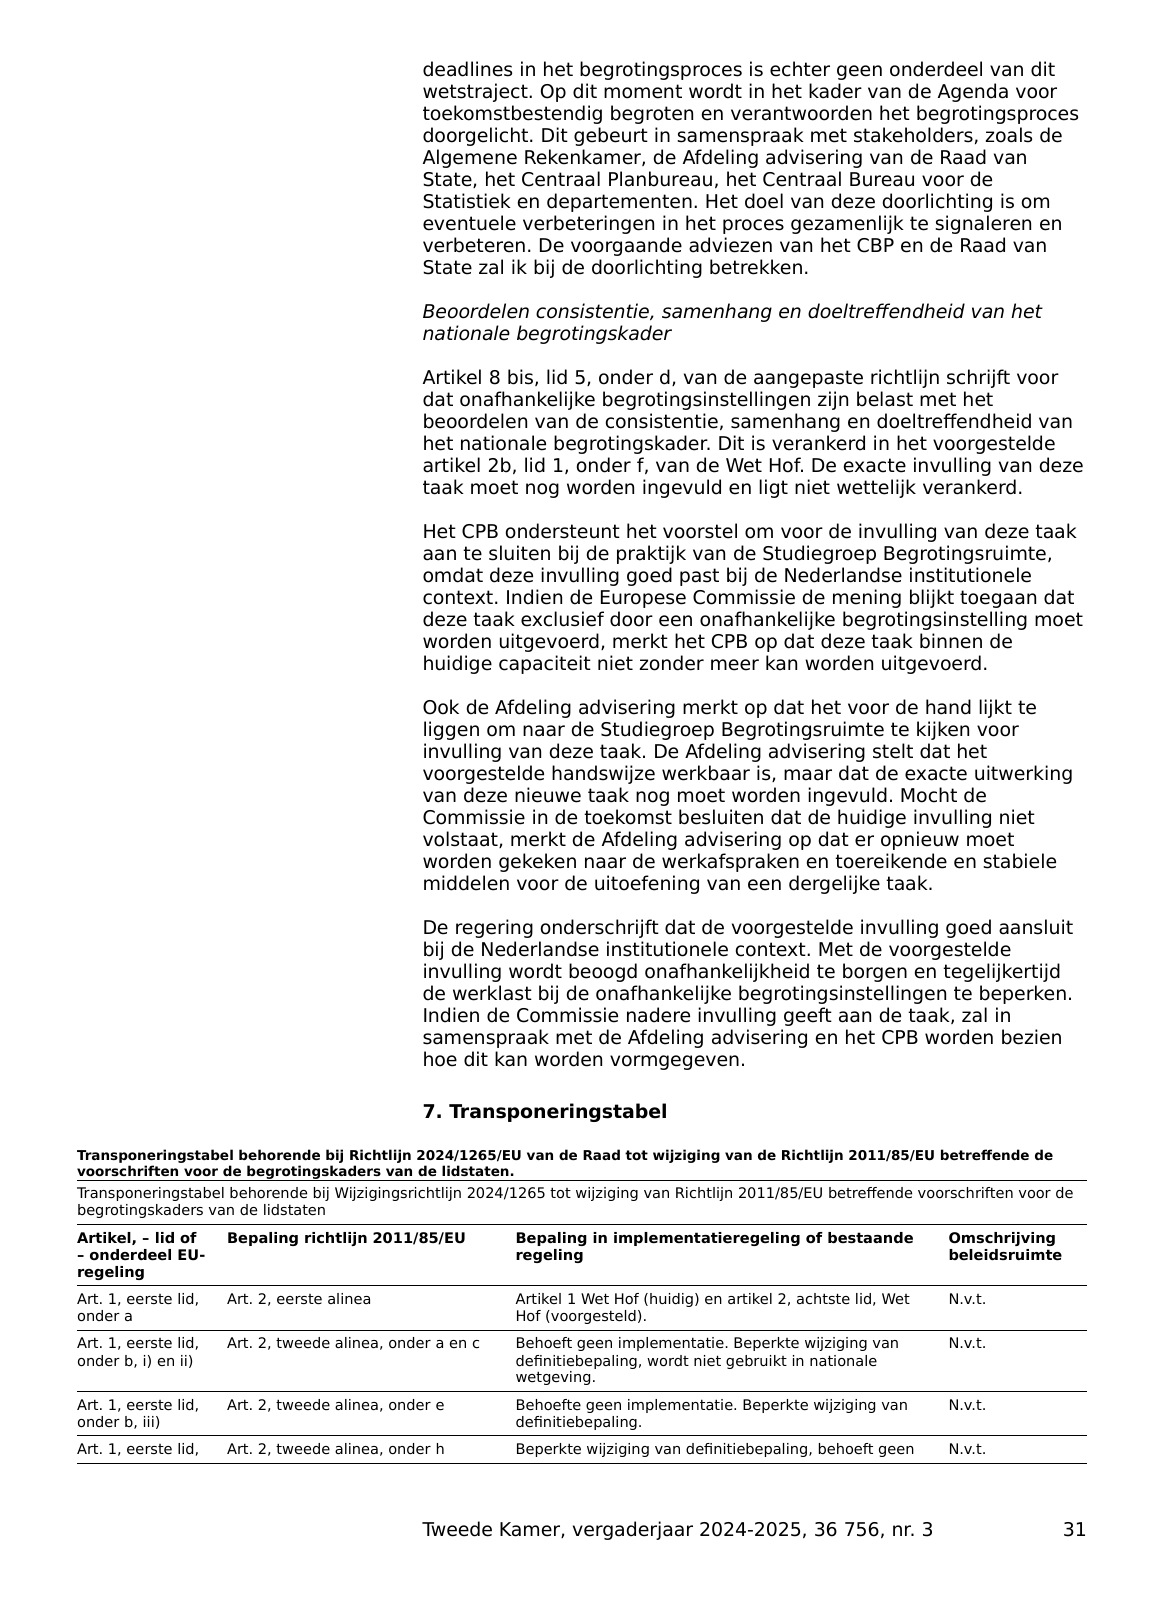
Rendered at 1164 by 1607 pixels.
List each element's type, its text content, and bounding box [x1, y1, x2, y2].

table_cell Artikel, – lid of – onderdeel EU-regeling [77, 1225, 221, 1285]
text Het CPB ondersteunt het voorstel om voor de invulling van deze taak aan te sluiten bij de praktijk van de Studiegroep Begrotingsruimte, omdat deze invulling goed past bij de Nederlandse institutionele context. Indien de Europese Commissie de mening blijkt toegaan dat deze taak exclusief door een onafhankelijke begrotingsinstelling moet worden uitgevoerd, merkt het CPB op dat deze taak binnen de huidige capaciteit niet zonder meer kan worden uitgevoerd. [422, 521, 1087, 675]
text Artikel 8 bis, lid 5, onder d, van de aangepaste richtlijn schrijft voor dat onafhankelijke begrotingsinstellingen zijn belast met het beoordelen van de consistentie, samenhang en doeltreffendheid van het nationale begrotingskader. Dit is verankerd in het voorgestelde artikel 2b, lid 1, onder f, van de Wet Hof. De exacte invulling van deze taak moet nog worden ingevuld en ligt niet wettelijk verankerd. [422, 367, 1087, 499]
table_cell N.v.t. [942, 1436, 1087, 1463]
table_cell N.v.t. [942, 1286, 1087, 1330]
table_cell Artikel 1 Wet Hof (huidig) en artikel 2, achtste lid, Wet Hof (voorgesteld). [510, 1286, 942, 1330]
table_cell Art. 1, eerste lid, onder b, iii) [77, 1392, 221, 1435]
table_cell Art. 2, eerste alinea [221, 1286, 509, 1330]
table_cell Bepaling richtlijn 2011/85/EU [221, 1225, 509, 1285]
text De regering onderschrijft dat de voorgestelde invulling goed aansluit bij de Nederlandse institutionele context. Met de voorgestelde invulling wordt beoogd onafhankelijkheid te borgen en tegelijkertijd de werklast bij de onafhankelijke begrotingsinstellingen te beperken. Indien de Commissie nadere invulling geeft aan de taak, zal in samenspraak met de Afdeling advisering en het CPB worden bezien hoe dit kan worden vormgegeven. [422, 917, 1087, 1071]
table_cell Art. 2, tweede alinea, onder a en c [221, 1331, 509, 1391]
table_cell Transponeringstabel behorende bij Wijzigingsrichtlijn 2024/1265 tot wijziging van Richtlijn 2011/85/EU betreffende voorschriften voor de begrotingskaders van de lidstaten [77, 1181, 1087, 1224]
text Ook de Afdeling advisering merkt op dat het voor de hand lijkt te liggen om naar de Studiegroep Begrotingsruimte te kijken voor invulling van deze taak. De Afdeling advisering stelt dat het voorgestelde handswijze werkbaar is, maar dat de exacte uitwerking van deze nieuwe taak nog moet worden ingevuld. Mocht de Commissie in de toekomst besluiten dat de huidige invulling niet volstaat, merkt de Afdeling advisering op dat er opnieuw moet worden gekeken naar de werkafspraken en toereikende en stabiele middelen voor de uitoefening van een dergelijke taak. [422, 697, 1087, 895]
table_cell N.v.t. [942, 1331, 1087, 1391]
table_cell Art. 2, tweede alinea, onder h [221, 1436, 509, 1463]
table_cell Art. 1, eerste lid, [77, 1436, 221, 1463]
table_cell Art. 2, tweede alinea, onder e [221, 1392, 509, 1435]
table_cell Art. 1, eerste lid, onder b, i) en ii) [77, 1331, 221, 1391]
table_cell Behoefte geen implementatie. Beperkte wijziging van definitiebepaling. [510, 1392, 942, 1435]
text deadlines in het begrotingsproces is echter geen onderdeel van dit wetstraject. Op dit moment wordt in het kader van de Agenda voor toekomstbestendig begroten en verantwoorden het begrotingsproces doorgelicht. Dit gebeurt in samenspraak met stakeholders, zoals de Algemene Rekenkamer, de Afdeling advisering van de Raad van State, het Centraal Planbureau, het Centraal Bureau voor de Statistiek en departementen. Het doel van deze doorlichting is om eventuele verbeteringen in het proces gezamenlijk te signaleren en verbeteren. De voorgaande adviezen van het CBP en de Raad van State zal ik bij de doorlichting betrekken. [422, 59, 1087, 279]
subtitle 7. Transponeringstabel [422, 1101, 1087, 1123]
table_cell N.v.t. [942, 1392, 1087, 1435]
table_cell Art. 1, eerste lid, onder a [77, 1286, 221, 1330]
table_header Transponeringstabel behorende bij Richtlijn 2024/1265/EU van de Raad tot wijziging van de Richtlijn 2011/85/EU betreffende de voorschriften voor de begrotingskaders van de lidstaten. [77, 1148, 1087, 1179]
table_cell Bepaling in implementatieregeling of bestaande regeling [510, 1225, 942, 1285]
table_cell Omschrijving beleidsruimte [942, 1225, 1087, 1285]
table_cell Behoeft geen implementatie. Beperkte wijziging van definitiebepaling, wordt niet gebruikt in nationale wetgeving. [510, 1331, 942, 1391]
subtitle Beoordelen consistentie, samenhang en doeltreffendheid van het nationale begrotingskader [422, 301, 1087, 345]
table_cell Beperkte wijziging van definitiebepaling, behoeft geen [510, 1436, 942, 1463]
